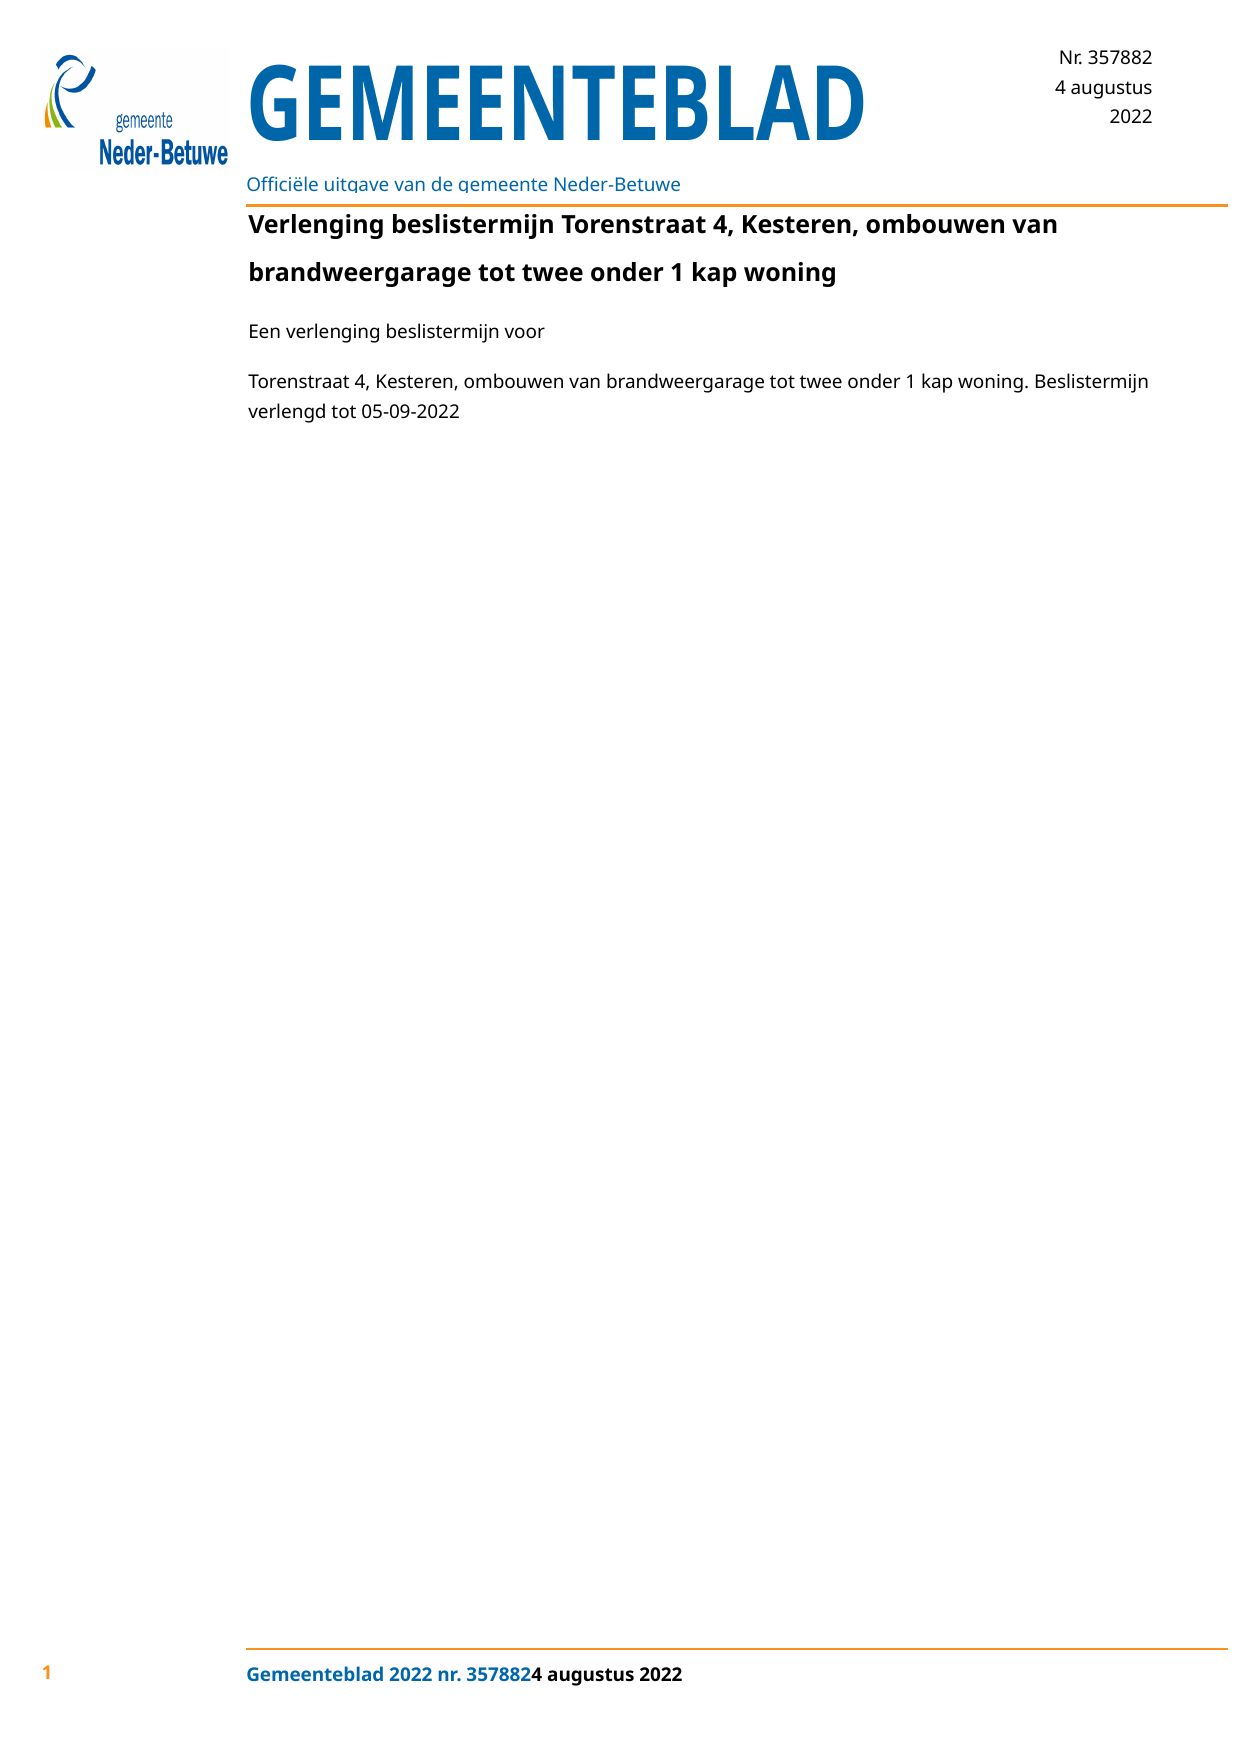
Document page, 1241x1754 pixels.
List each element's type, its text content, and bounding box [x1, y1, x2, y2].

text Verlenging beslistermijn Torenstraat 4, Kesteren, ombouwen van brandweergarage tot twee onder 1 kap woning [248, 207, 1152, 288]
text Torenstraat 4, Kesteren, ombouwen van brandweergarage tot twee onder 1 kap woning. Beslistermijn verlengd tot 05-09-2022 [248, 368, 1152, 424]
text Een verlenging beslistermijn voor [248, 318, 1152, 344]
picture [41, 47, 231, 172]
